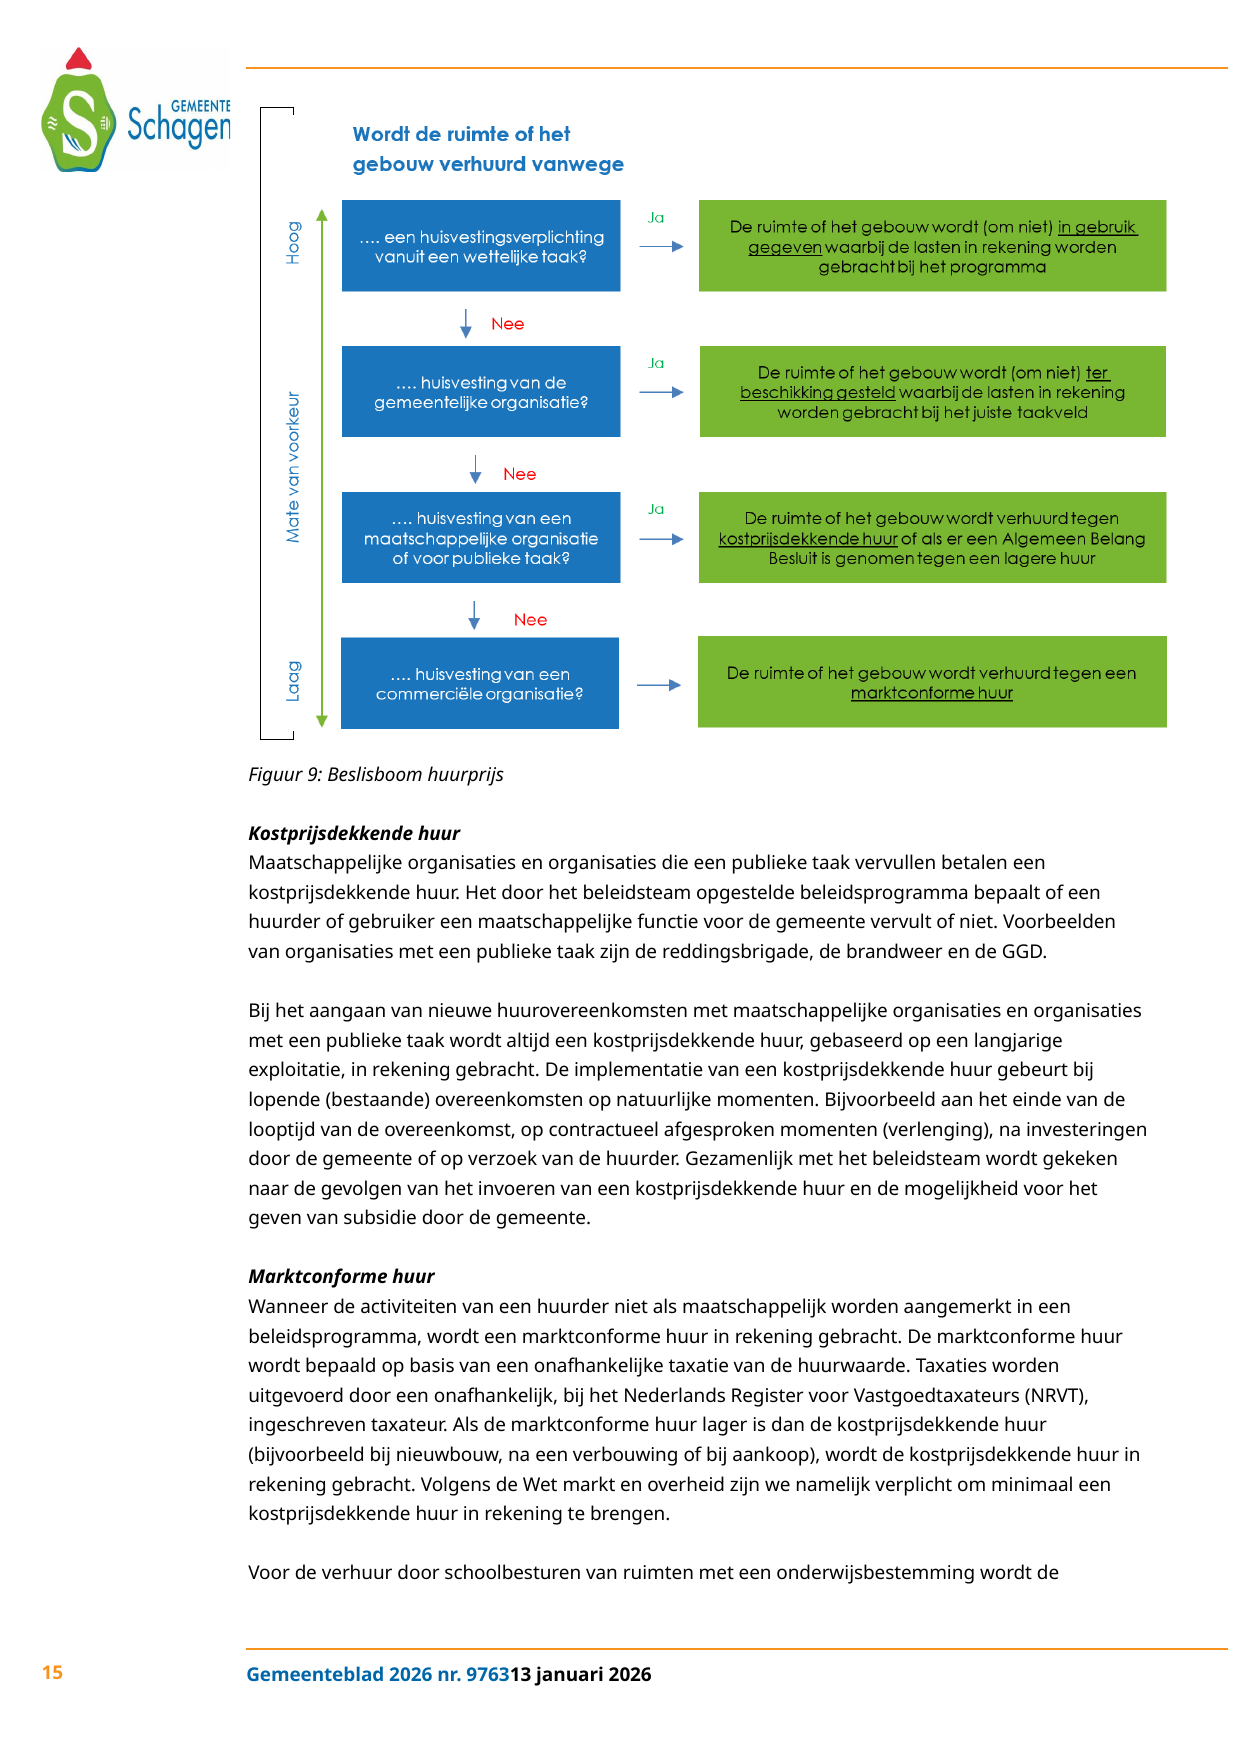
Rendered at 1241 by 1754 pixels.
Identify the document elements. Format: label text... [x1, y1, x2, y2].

text Marktconforme huur [248, 1264, 1152, 1289]
picture [41, 47, 231, 172]
text Bij het aangaan van nieuwe huurovereenkomsten met maatschappelijke organisaties en organisaties met een publieke taak wordt altijd een kostprijsdekkende huur, gebaseerd op een langjarige exploitatie, in rekening gebracht. De implementatie van een kostprijsdekkende huur gebeurt bij lopende (bestaande) overeenkomsten op natuurlijke momenten. Bijvoorbeeld aan het einde van de looptijd van de overeenkomst, op contractueel afgesproken momenten (verlenging), na investeringen door de gemeente of op verzoek van de huurder. Gezamenlijk met het beleidsteam wordt gekeken naar de gevolgen van het invoeren van een kostprijsdekkende huur en de mogelijkheid voor het geven van subsidie door de gemeente. [248, 997, 1152, 1230]
text Figuur 9: Beslisboom huurprijs [248, 761, 1152, 786]
text Maatschappelijke organisaties en organisaties die een publieke taak vervullen betalen een kostprijsdekkende huur. Het door het beleidsteam opgestelde beleidsprogramma bepaalt of een huurder of gebruiker een maatschappelijke functie voor de gemeente vervult of niet. Voorbeelden van organisaties met een publieke taak zijn de reddingsbrigade, de brandweer en de GGD. [248, 849, 1152, 964]
text Wanneer de activiteiten van een huurder niet als maatschappelijk worden aangemerkt in een beleidsprogramma, wordt een marktconforme huur in rekening gebracht. De marktconforme huur wordt bepaald op basis van een onafhankelijke taxatie van de huurwaarde. Taxaties worden uitgevoerd door een onafhankelijk, bij het Nederlands Register voor Vastgoedtaxateurs (NRVT), ingeschreven taxateur. Als de marktconforme huur lager is dan de kostprijsdekkende huur (bijvoorbeeld bij nieuwbouw, na een verbouwing of bij aankoop), wordt de kostprijsdekkende huur in rekening gebracht. Volgens de Wet markt en overheid zijn we namelijk verplicht om minimaal een kostprijsdekkende huur in rekening te brengen. [248, 1293, 1152, 1526]
picture [268, 115, 1173, 731]
text Voor de verhuur door schoolbesturen van ruimten met een onderwijsbestemming wordt de [248, 1559, 1152, 1585]
text Kostprijsdekkende huur [248, 820, 1152, 846]
